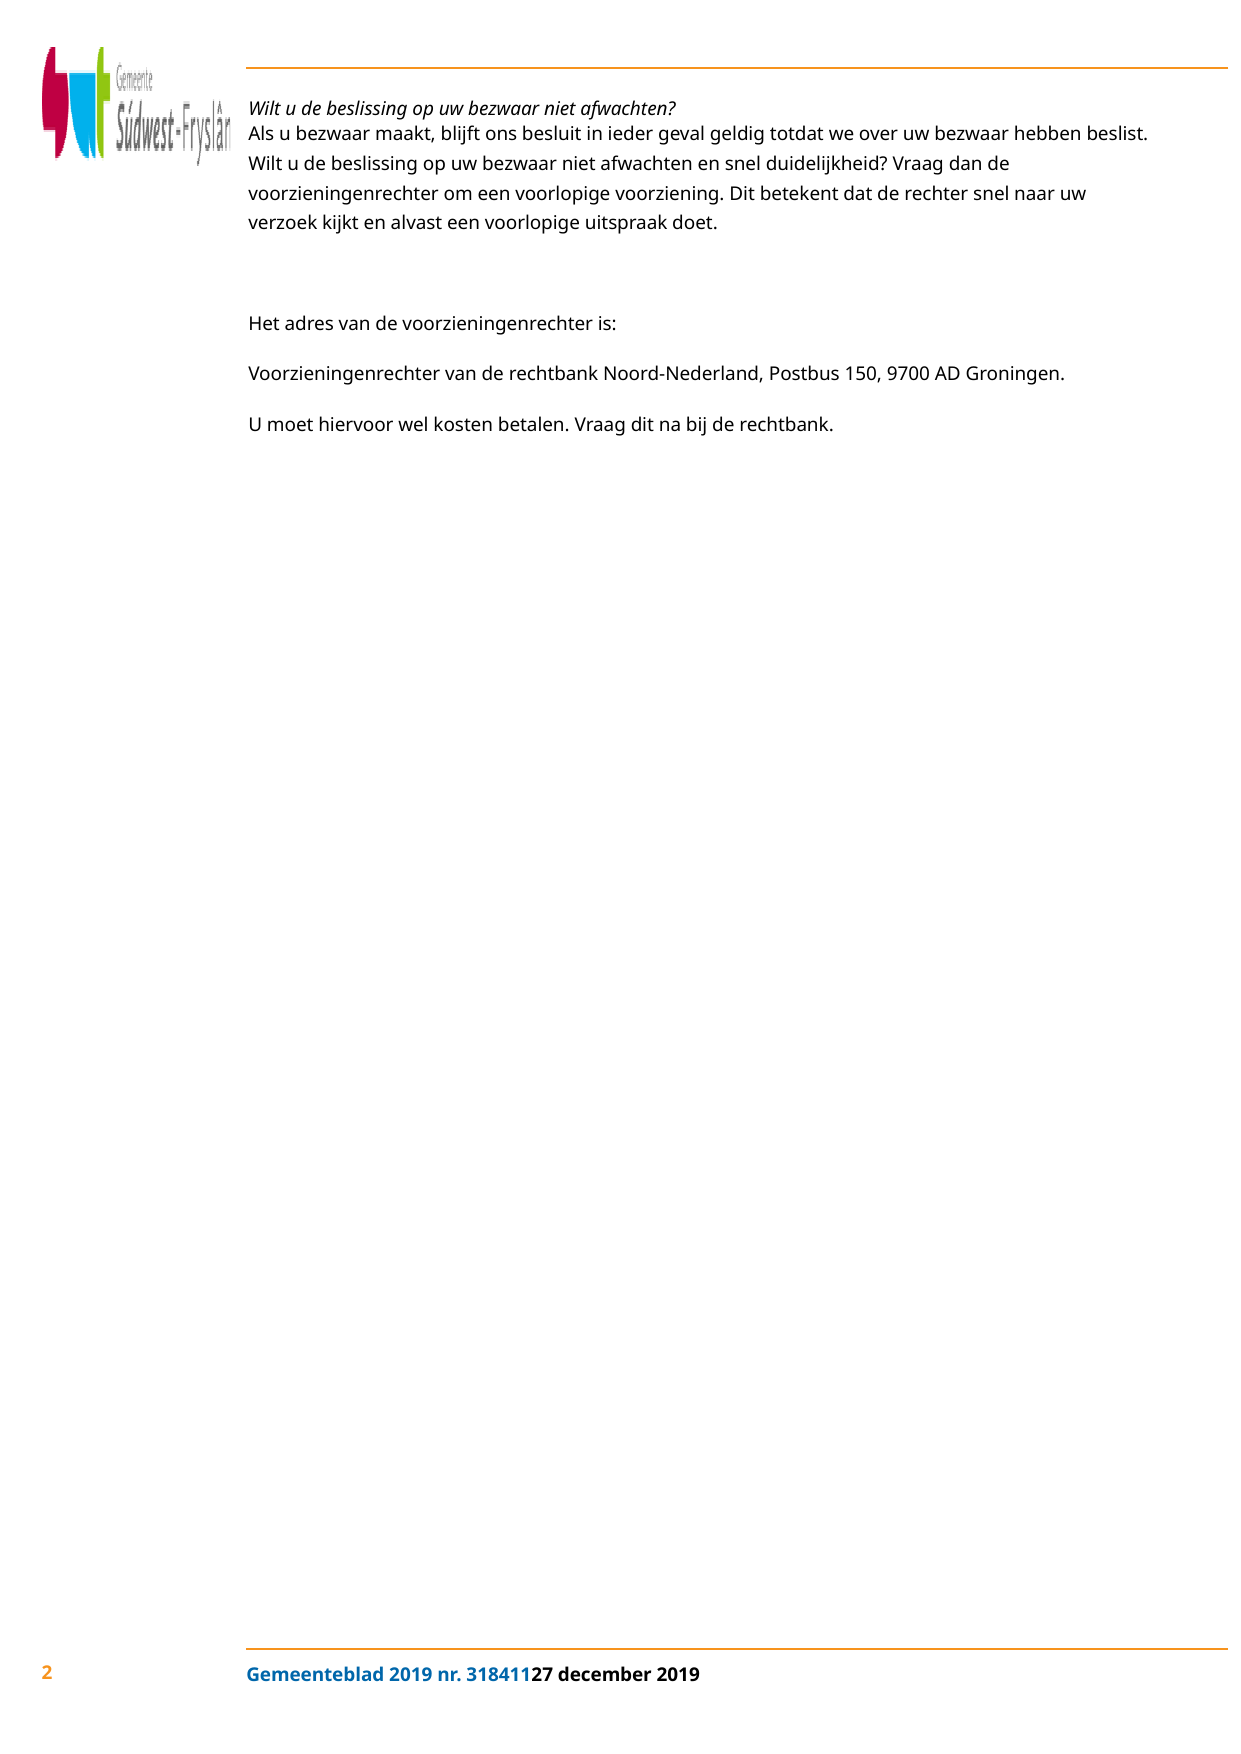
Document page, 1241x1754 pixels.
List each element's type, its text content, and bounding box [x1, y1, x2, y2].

picture [41, 47, 231, 172]
text Voorzieningenrechter van de rechtbank Noord-Nederland, Postbus 150, 9700 AD Groningen. [248, 361, 1152, 386]
text Het adres van de voorzieningenrechter is: [248, 310, 1152, 336]
text Wilt u de beslissing op uw bezwaar niet afwachten? [248, 95, 1152, 121]
text Als u bezwaar maakt, blijft ons besluit in ieder geval geldig totdat we over uw bezwaar hebben beslist. Wilt u de beslissing op uw bezwaar niet afwachten en snel duidelijkheid? Vraag dan de voorzieningenrechter om een voorlopige voorziening. Dit betekent dat de rechter snel naar uw verzoek kijkt en alvast een voorlopige uitspraak doet. [248, 121, 1152, 235]
text U moet hiervoor wel kosten betalen. Vraag dit na bij de rechtbank. [248, 411, 1152, 437]
